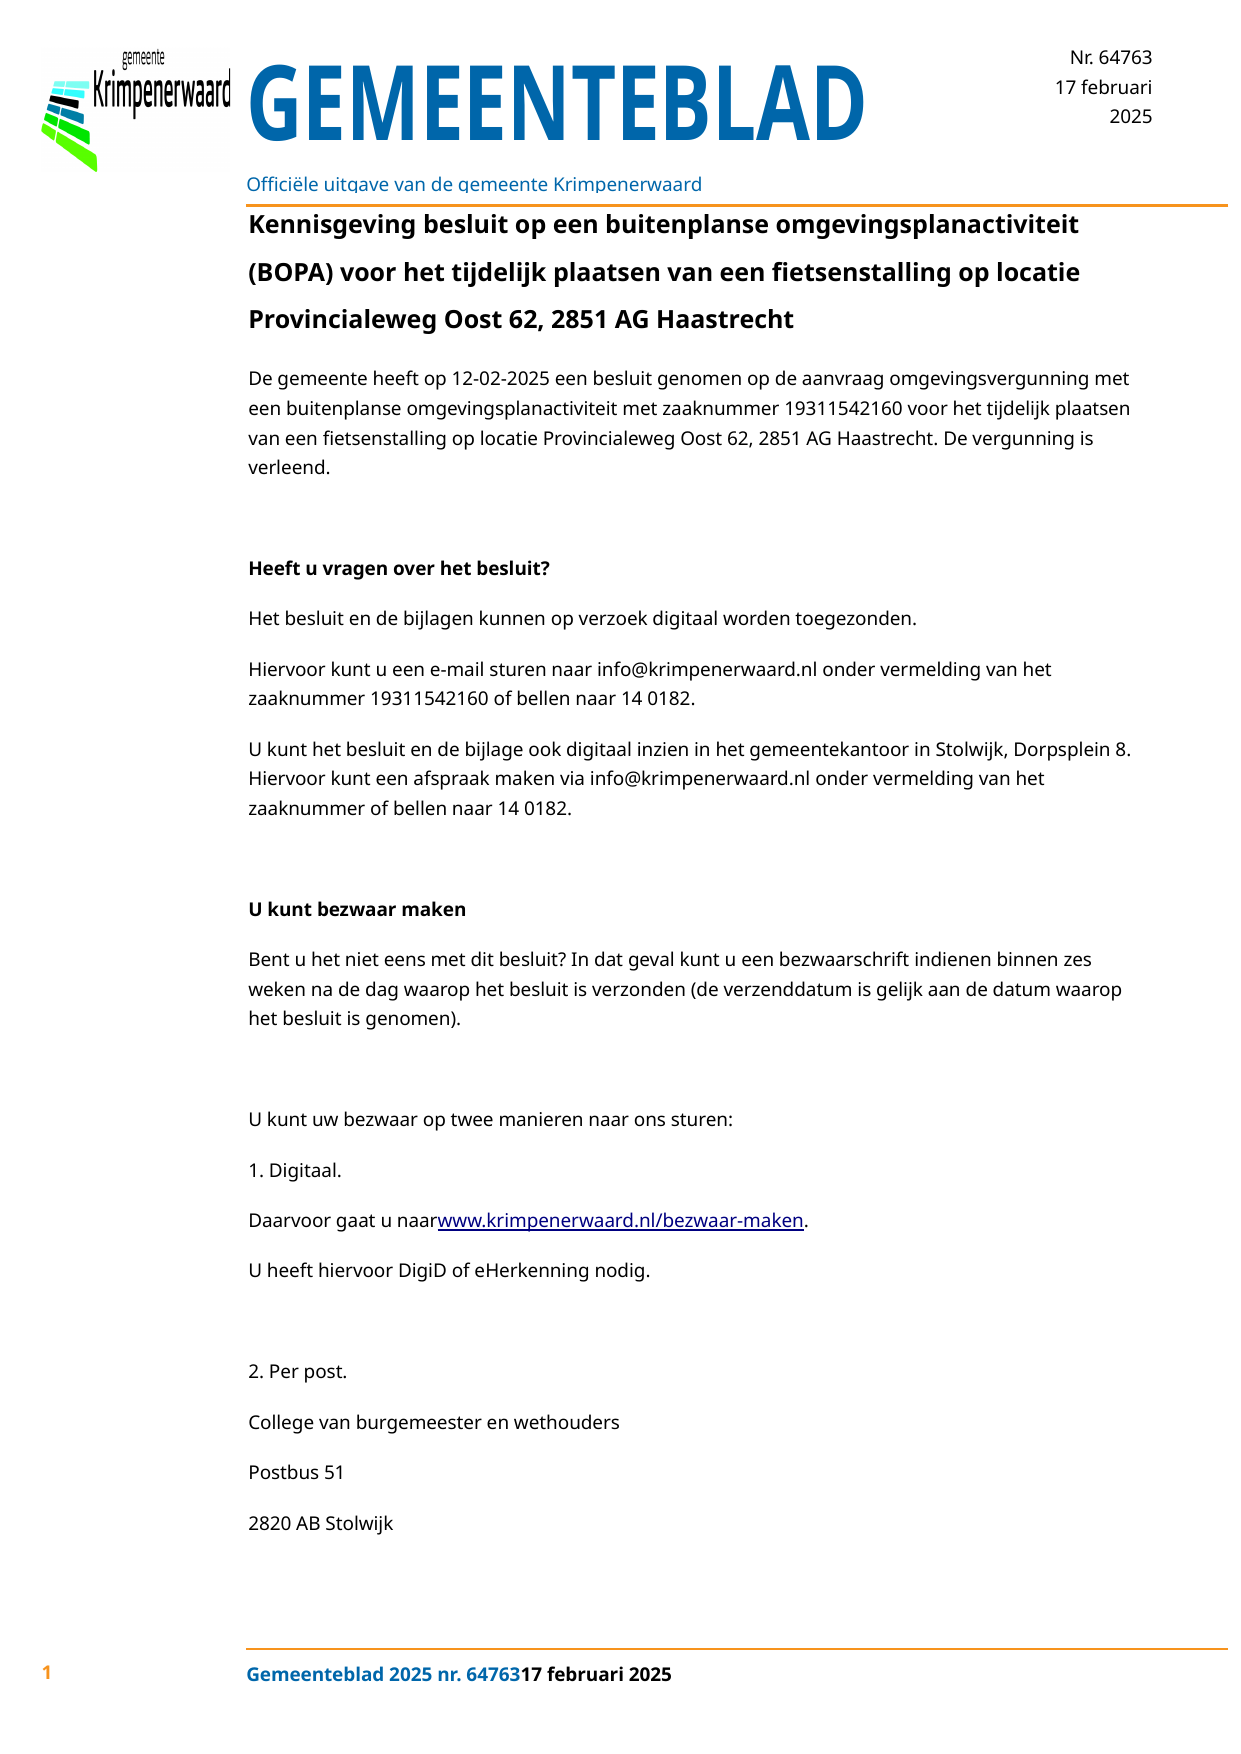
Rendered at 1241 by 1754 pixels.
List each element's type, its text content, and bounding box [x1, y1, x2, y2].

text 2820 AB Stolwijk [248, 1510, 1152, 1535]
text 2. Per post. [248, 1358, 1152, 1384]
text College van burgemeester en wethouders [248, 1409, 1152, 1434]
text Daarvoor gaat u naarwww.krimpenerwaard.nl/bezwaar-maken. [248, 1207, 1152, 1233]
text Heeft u vragen over het besluit? [248, 555, 1152, 581]
text U kunt het besluit en de bijlage ook digitaal inzien in het gemeentekantoor in Stolwijk, Dorpsplein 8. Hiervoor kunt een afspraak maken via info@krimpenerwaard.nl onder vermelding van het zaaknummer of bellen naar 14 0182. [248, 736, 1152, 821]
text Het besluit en de bijlagen kunnen op verzoek digitaal worden toegezonden. [248, 606, 1152, 631]
text 1. Digitaal. [248, 1157, 1152, 1182]
text De gemeente heeft op 12-02-2025 een besluit genomen op de aanvraag omgevingsvergunning met een buitenplanse omgevingsplanactiviteit met zaaknummer 19311542160 voor het tijdelijk plaatsen van een fietsenstalling op locatie Provincialeweg Oost 62, 2851 AG Haastrecht. De vergunning is verleend. [248, 366, 1152, 480]
text Postbus 51 [248, 1459, 1152, 1485]
text U kunt uw bezwaar op twee manieren naar ons sturen: [248, 1106, 1152, 1132]
text U kunt bezwaar maken [248, 896, 1152, 922]
picture [41, 47, 231, 172]
text Hiervoor kunt u een e-mail sturen naar info@krimpenerwaard.nl onder vermelding van het zaaknummer 19311542160 of bellen naar 14 0182. [248, 656, 1152, 711]
text Kennisgeving besluit op een buitenplanse omgevingsplanactiviteit (BOPA) voor het tijdelijk plaatsen van een fietsenstalling op locatie Provincialeweg Oost 62, 2851 AG Haastrecht [248, 207, 1152, 336]
text Bent u het niet eens met dit besluit? In dat geval kunt u een bezwaarschrift indienen binnen zes weken na de dag waarop het besluit is verzonden (de verzenddatum is gelijk aan de datum waarop het besluit is genomen). [248, 946, 1152, 1031]
text U heeft hiervoor DigiD of eHerkenning nodig. [248, 1258, 1152, 1283]
